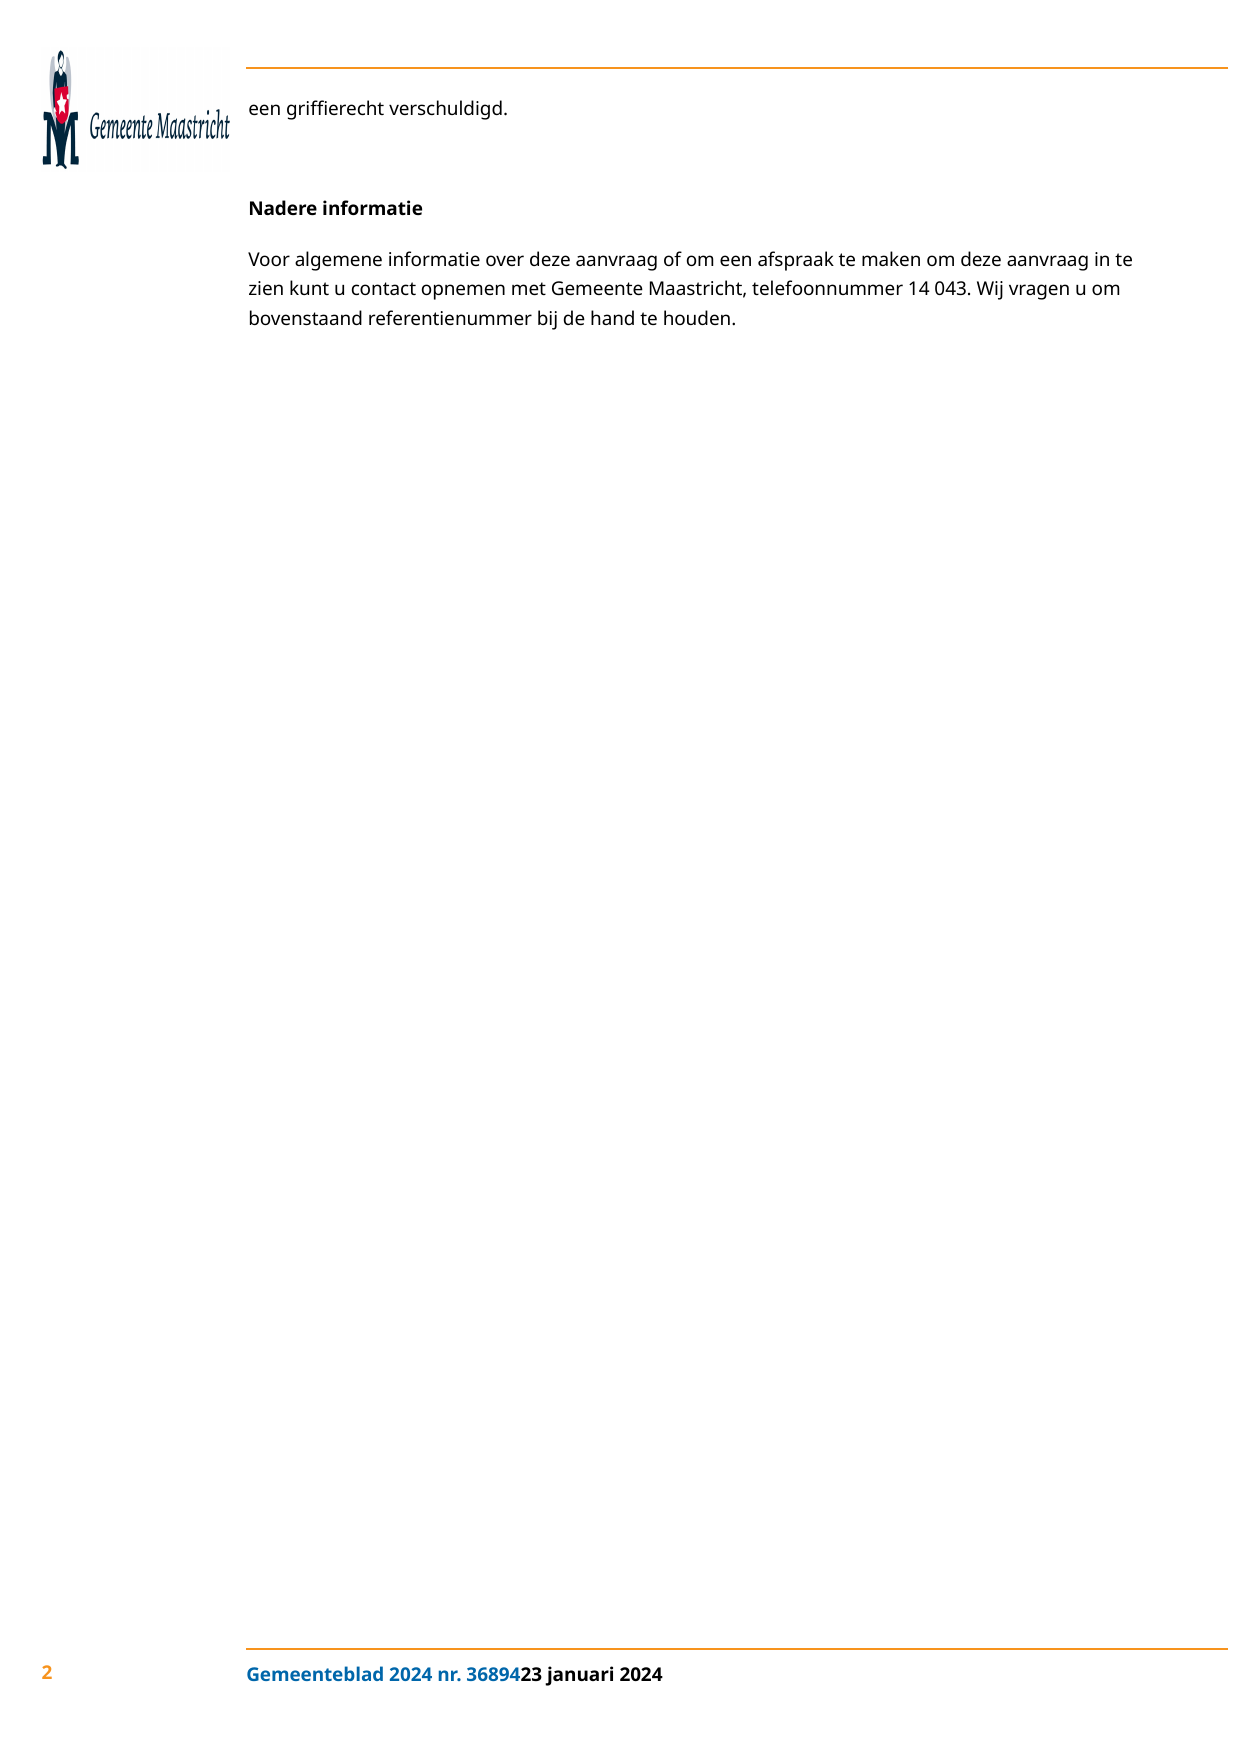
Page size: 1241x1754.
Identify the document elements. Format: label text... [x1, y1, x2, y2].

text Voor algemene informatie over deze aanvraag of om een afspraak te maken om deze aanvraag in te zien kunt u contact opnemen met Gemeente Maastricht, telefoonnummer 14 043. Wij vragen u om bovenstaand referentienummer bij de hand te houden. [248, 246, 1152, 331]
text een griffierecht verschuldigd. [248, 95, 1152, 121]
text Nadere informatie [248, 196, 1152, 221]
picture [41, 47, 231, 172]
